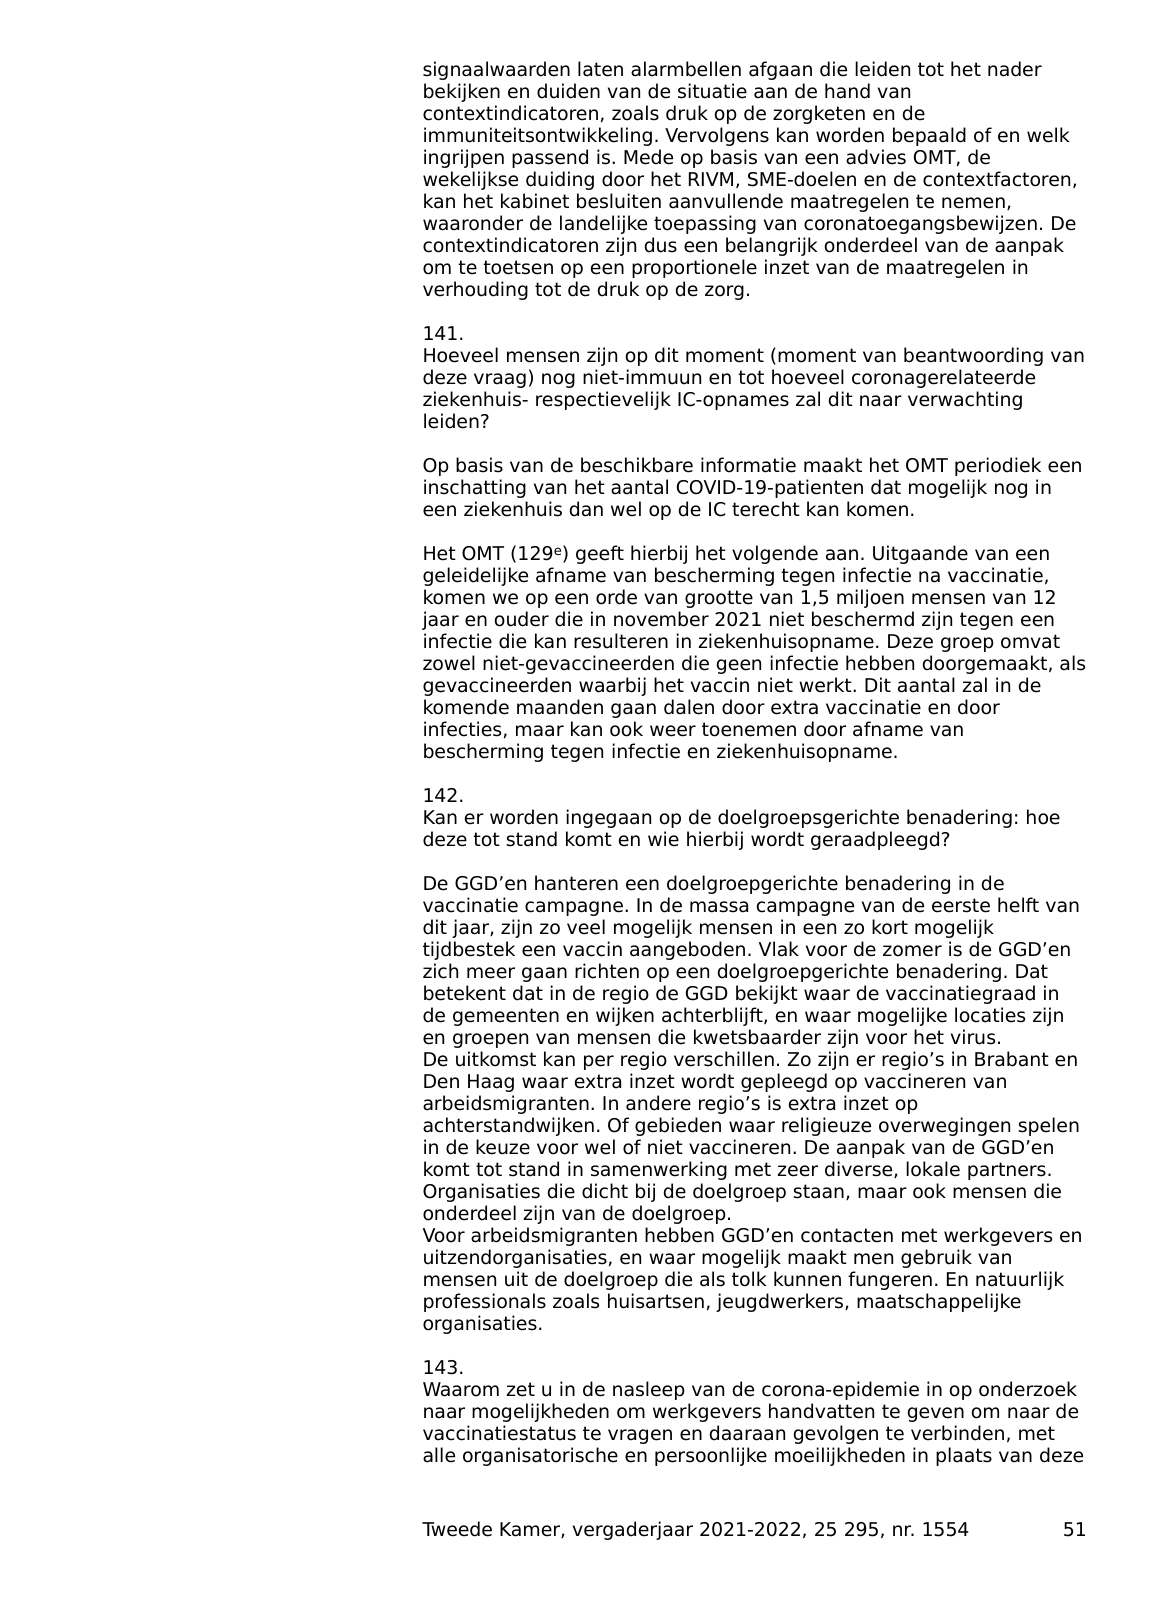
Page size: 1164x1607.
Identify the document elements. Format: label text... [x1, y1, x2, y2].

text De GGD’en hanteren een doelgroepgerichte benadering in de vaccinatie campagne. In de massa campagne van de eerste helft van dit jaar, zijn zo veel mogelijk mensen in een zo kort mogelijk tijdbestek een vaccin aangeboden. Vlak voor de zomer is de GGD’en zich meer gaan richten op een doelgroepgerichte benadering. Dat betekent dat in de regio de GGD bekijkt waar de vaccinatiegraad in de gemeenten en wijken achterblijft, en waar mogelijke locaties zijn en groepen van mensen die kwetsbaarder zijn voor het virus. [422, 873, 1087, 1049]
text 142. [422, 785, 1087, 807]
text Op basis van de beschikbare informatie maakt het OMT periodiek een inschatting van het aantal COVID-19-patienten dat mogelijk nog in een ziekenhuis dan wel op de IC terecht kan komen. [422, 455, 1087, 521]
text 143. [422, 1357, 1087, 1379]
text signaalwaarden laten alarmbellen afgaan die leiden tot het nader bekijken en duiden van de situatie aan de hand van contextindicatoren, zoals druk op de zorgketen en de immuniteitsontwikkeling. Vervolgens kan worden bepaald of en welk ingrijpen passend is. Mede op basis van een advies OMT, de wekelijkse duiding door het RIVM, SME-doelen en de contextfactoren, kan het kabinet besluiten aanvullende maatregelen te nemen, waaronder de landelijke toepassing van coronatoegangsbewijzen. De contextindicatoren zijn dus een belangrijk onderdeel van de aanpak om te toetsen op een proportionele inzet van de maatregelen in verhouding tot de druk op de zorg. [422, 59, 1087, 301]
text 141. [422, 323, 1087, 345]
text Het OMT (129e) geeft hierbij het volgende aan. Uitgaande van een geleidelijke afname van bescherming tegen infectie na vaccinatie, komen we op een orde van grootte van 1,5 miljoen mensen van 12 jaar en ouder die in november 2021 niet beschermd zijn tegen een infectie die kan resulteren in ziekenhuisopname. Deze groep omvat zowel niet-gevaccineerden die geen infectie hebben doorgemaakt, als gevaccineerden waarbij het vaccin niet werkt. Dit aantal zal in de komende maanden gaan dalen door extra vaccinatie en door infecties, maar kan ook weer toenemen door afname van bescherming tegen infectie en ziekenhuisopname. [422, 543, 1087, 763]
text Kan er worden ingegaan op de doelgroepsgerichte benadering: hoe deze tot stand komt en wie hierbij wordt geraadpleegd? [422, 807, 1087, 851]
text Voor arbeidsmigranten hebben GGD’en contacten met werkgevers en uitzendorganisaties, en waar mogelijk maakt men gebruik van mensen uit de doelgroep die als tolk kunnen fungeren. En natuurlijk professionals zoals huisartsen, jeugdwerkers, maatschappelijke organisaties. [422, 1225, 1087, 1335]
text Waarom zet u in de nasleep van de corona-epidemie in op onderzoek naar mogelijkheden om werkgevers handvatten te geven om naar de vaccinatiestatus te vragen en daaraan gevolgen te verbinden, met alle organisatorische en persoonlijke moeilijkheden in plaats van deze [422, 1379, 1087, 1467]
text De uitkomst kan per regio verschillen. Zo zijn er regio’s in Brabant en Den Haag waar extra inzet wordt gepleegd op vaccineren van arbeidsmigranten. In andere regio’s is extra inzet op achterstandwijken. Of gebieden waar religieuze overwegingen spelen in de keuze voor wel of niet vaccineren. De aanpak van de GGD’en komt tot stand in samenwerking met zeer diverse, lokale partners. Organisaties die dicht bij de doelgroep staan, maar ook mensen die onderdeel zijn van de doelgroep. [422, 1049, 1087, 1225]
text Hoeveel mensen zijn op dit moment (moment van beantwoording van deze vraag) nog niet-immuun en tot hoeveel coronagerelateerde ziekenhuis- respectievelijk IC-opnames zal dit naar verwachting leiden? [422, 345, 1087, 433]
